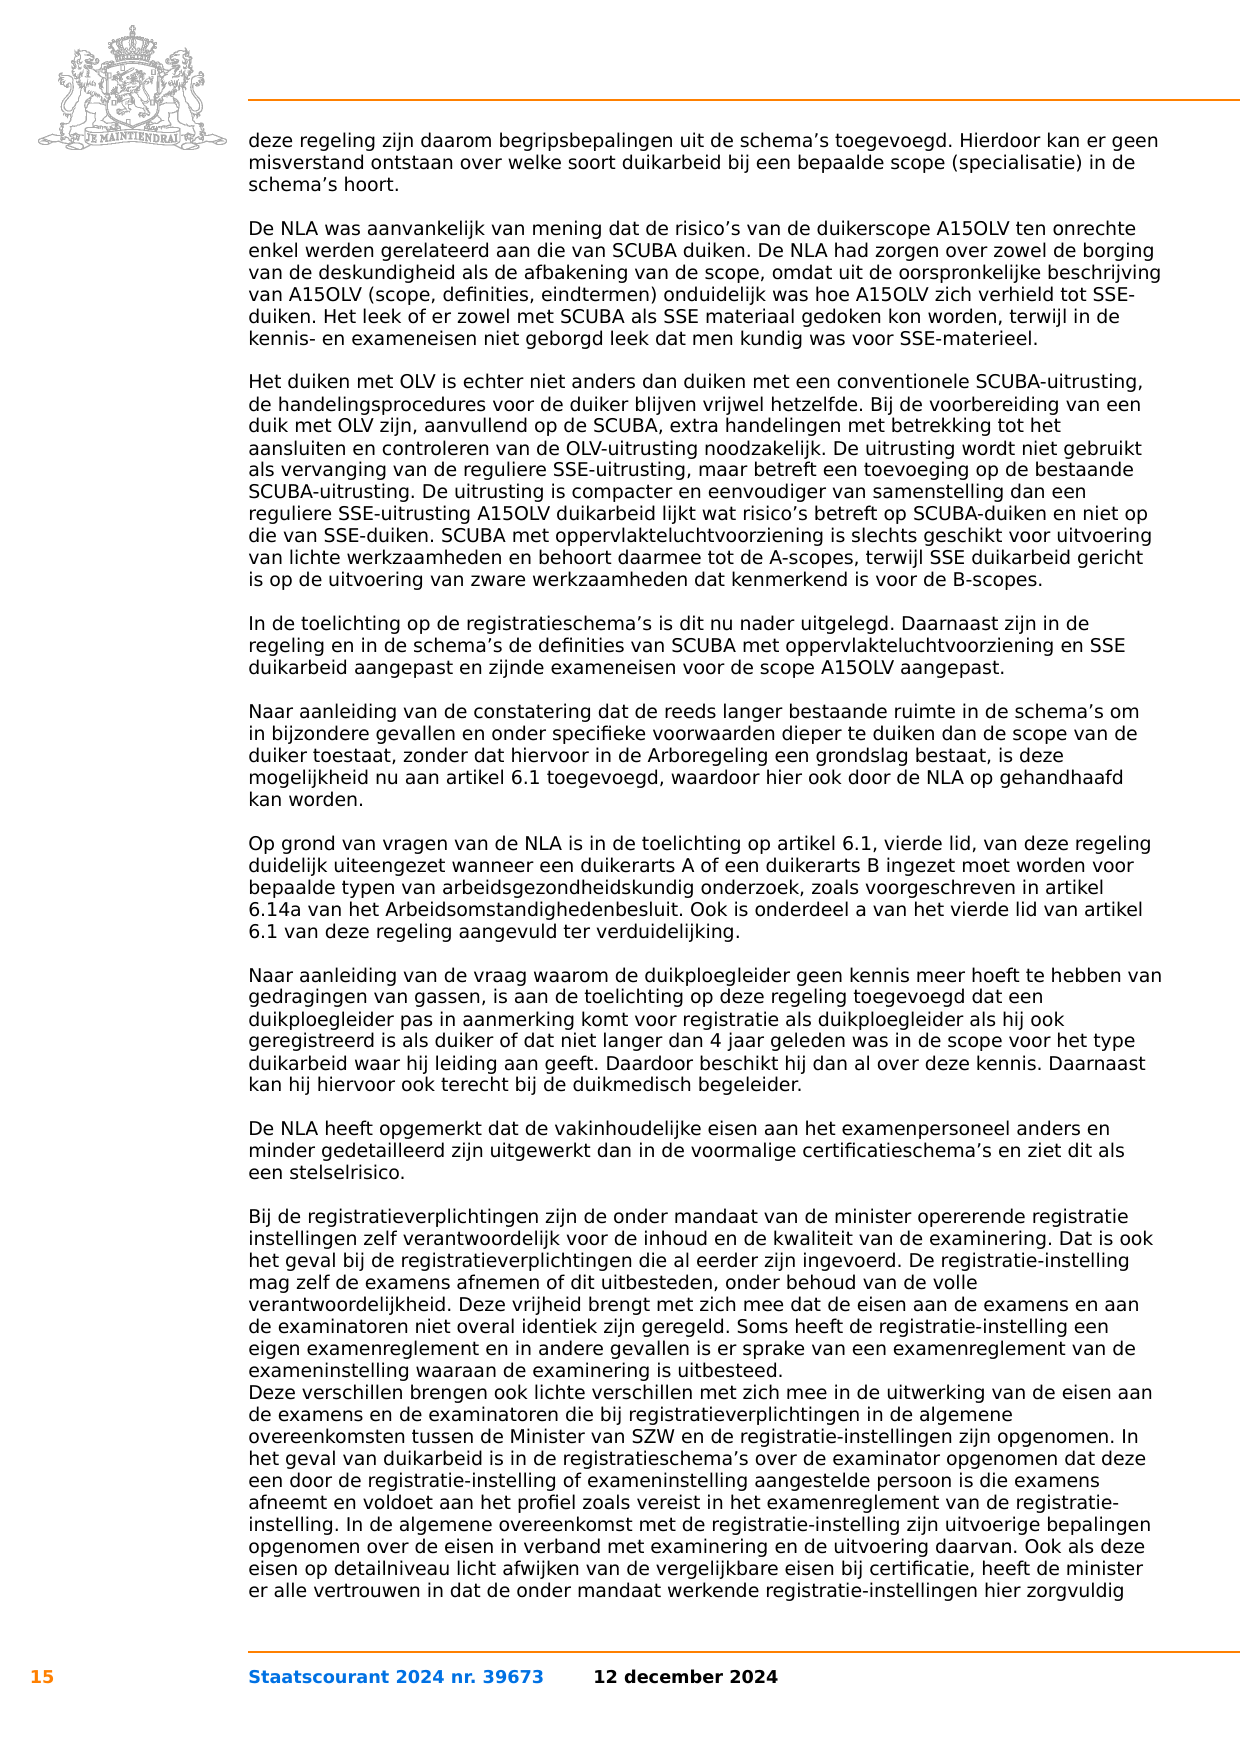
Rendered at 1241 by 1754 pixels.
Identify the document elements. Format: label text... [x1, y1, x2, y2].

text In de toelichting op de registratieschema’s is dit nu nader uitgelegd. Daarnaast zijn in de regeling en in de schema’s de definities van SCUBA met oppervlakteluchtvoorziening en SSE duikarbeid aangepast en zijnde exameneisen voor de scope A15OLV aangepast. [248, 613, 1163, 679]
text Het duiken met OLV is echter niet anders dan duiken met een conventionele SCUBA-uitrusting, de handelingsprocedures voor de duiker blijven vrijwel hetzelfde. Bij de voorbereiding van een duik met OLV zijn, aanvullend op de SCUBA, extra handelingen met betrekking tot het aansluiten en controleren van de OLV-uitrusting noodzakelijk. De uitrusting wordt niet gebruikt als vervanging van de reguliere SSE-uitrusting, maar betreft een toevoeging op de bestaande SCUBA-uitrusting. De uitrusting is compacter en eenvoudiger van samenstelling dan een reguliere SSE-uitrusting A15OLV duikarbeid lijkt wat risico’s betreft op SCUBA-duiken en niet op die van SSE-duiken. SCUBA met oppervlakteluchtvoorziening is slechts geschikt voor uitvoering van lichte werkzaamheden en behoort daarmee tot de A-scopes, terwijl SSE duikarbeid gericht is op de uitvoering van zware werkzaamheden dat kenmerkend is voor de B-scopes. [248, 371, 1163, 591]
picture [38, 25, 227, 150]
text deze regeling zijn daarom begripsbepalingen uit de schema’s toegevoegd. Hierdoor kan er geen misverstand ontstaan over welke soort duikarbeid bij een bepaalde scope (specialisatie) in de schema’s hoort. [248, 130, 1163, 196]
text Op grond van vragen van de NLA is in de toelichting op artikel 6.1, vierde lid, van deze regeling duidelijk uiteengezet wanneer een duikerarts A of een duikerarts B ingezet moet worden voor bepaalde typen van arbeidsgezondheidskundig onderzoek, zoals voorgeschreven in artikel 6.14a van het Arbeidsomstandighedenbesluit. Ook is onderdeel a van het vierde lid van artikel 6.1 van deze regeling aangevuld ter verduidelijking. [248, 833, 1163, 943]
text De NLA heeft opgemerkt dat de vakinhoudelijke eisen aan het examenpersoneel anders en minder gedetailleerd zijn uitgewerkt dan in de voormalige certificatieschema’s en ziet dit als een stelselrisico. [248, 1118, 1163, 1184]
text Bij de registratieverplichtingen zijn de onder mandaat van de minister opererende registratie instellingen zelf verantwoordelijk voor de inhoud en de kwaliteit van de examinering. Dat is ook het geval bij de registratieverplichtingen die al eerder zijn ingevoerd. De registratie-instelling mag zelf de examens afnemen of dit uitbesteden, onder behoud van de volle verantwoordelijkheid. Deze vrijheid brengt met zich mee dat de eisen aan de examens en aan de examinatoren niet overal identiek zijn geregeld. Soms heeft de registratie-instelling een eigen examenreglement en in andere gevallen is er sprake van een examenreglement van de exameninstelling waaraan de examinering is uitbesteed. [248, 1206, 1163, 1382]
text De NLA was aanvankelijk van mening dat de risico’s van de duikerscope A15OLV ten onrechte enkel werden gerelateerd aan die van SCUBA duiken. De NLA had zorgen over zowel de borging van de deskundigheid als de afbakening van de scope, omdat uit de oorspronkelijke beschrijving van A15OLV (scope, definities, eindtermen) onduidelijk was hoe A15OLV zich verhield tot SSE-duiken. Het leek of er zowel met SCUBA als SSE materiaal gedoken kon worden, terwijl in de kennis- en exameneisen niet geborgd leek dat men kundig was voor SSE-materieel. [248, 218, 1163, 349]
text Deze verschillen brengen ook lichte verschillen met zich mee in de uitwerking van de eisen aan de examens en de examinatoren die bij registratieverplichtingen in de algemene overeenkomsten tussen de Minister van SZW en de registratie-instellingen zijn opgenomen. In het geval van duikarbeid is in de registratieschema’s over de examinator opgenomen dat deze een door de registratie-instelling of exameninstelling aangestelde persoon is die examens afneemt en voldoet aan het profiel zoals vereist in het examenreglement van de registratie-instelling. In de algemene overeenkomst met de registratie-instelling zijn uitvoerige bepalingen opgenomen over de eisen in verband met examinering en de uitvoering daarvan. Ook als deze eisen op detailniveau licht afwijken van de vergelijkbare eisen bij certificatie, heeft de minister er alle vertrouwen in dat de onder mandaat werkende registratie-instellingen hier zorgvuldig [248, 1382, 1163, 1602]
text Naar aanleiding van de constatering dat de reeds langer bestaande ruimte in de schema’s om in bijzondere gevallen en onder specifieke voorwaarden dieper te duiken dan de scope van de duiker toestaat, zonder dat hiervoor in de Arboregeling een grondslag bestaat, is deze mogelijkheid nu aan artikel 6.1 toegevoegd, waardoor hier ook door de NLA op gehandhaafd kan worden. [248, 701, 1163, 811]
text Naar aanleiding van de vraag waarom de duikploegleider geen kennis meer hoeft te hebben van gedragingen van gassen, is aan de toelichting op deze regeling toegevoegd dat een duikploegleider pas in aanmerking komt voor registratie als duikploegleider als hij ook geregistreerd is als duiker of dat niet langer dan 4 jaar geleden was in de scope voor het type duikarbeid waar hij leiding aan geeft. Daardoor beschikt hij dan al over deze kennis. Daarnaast kan hij hiervoor ook terecht bij de duikmedisch begeleider. [248, 964, 1163, 1096]
